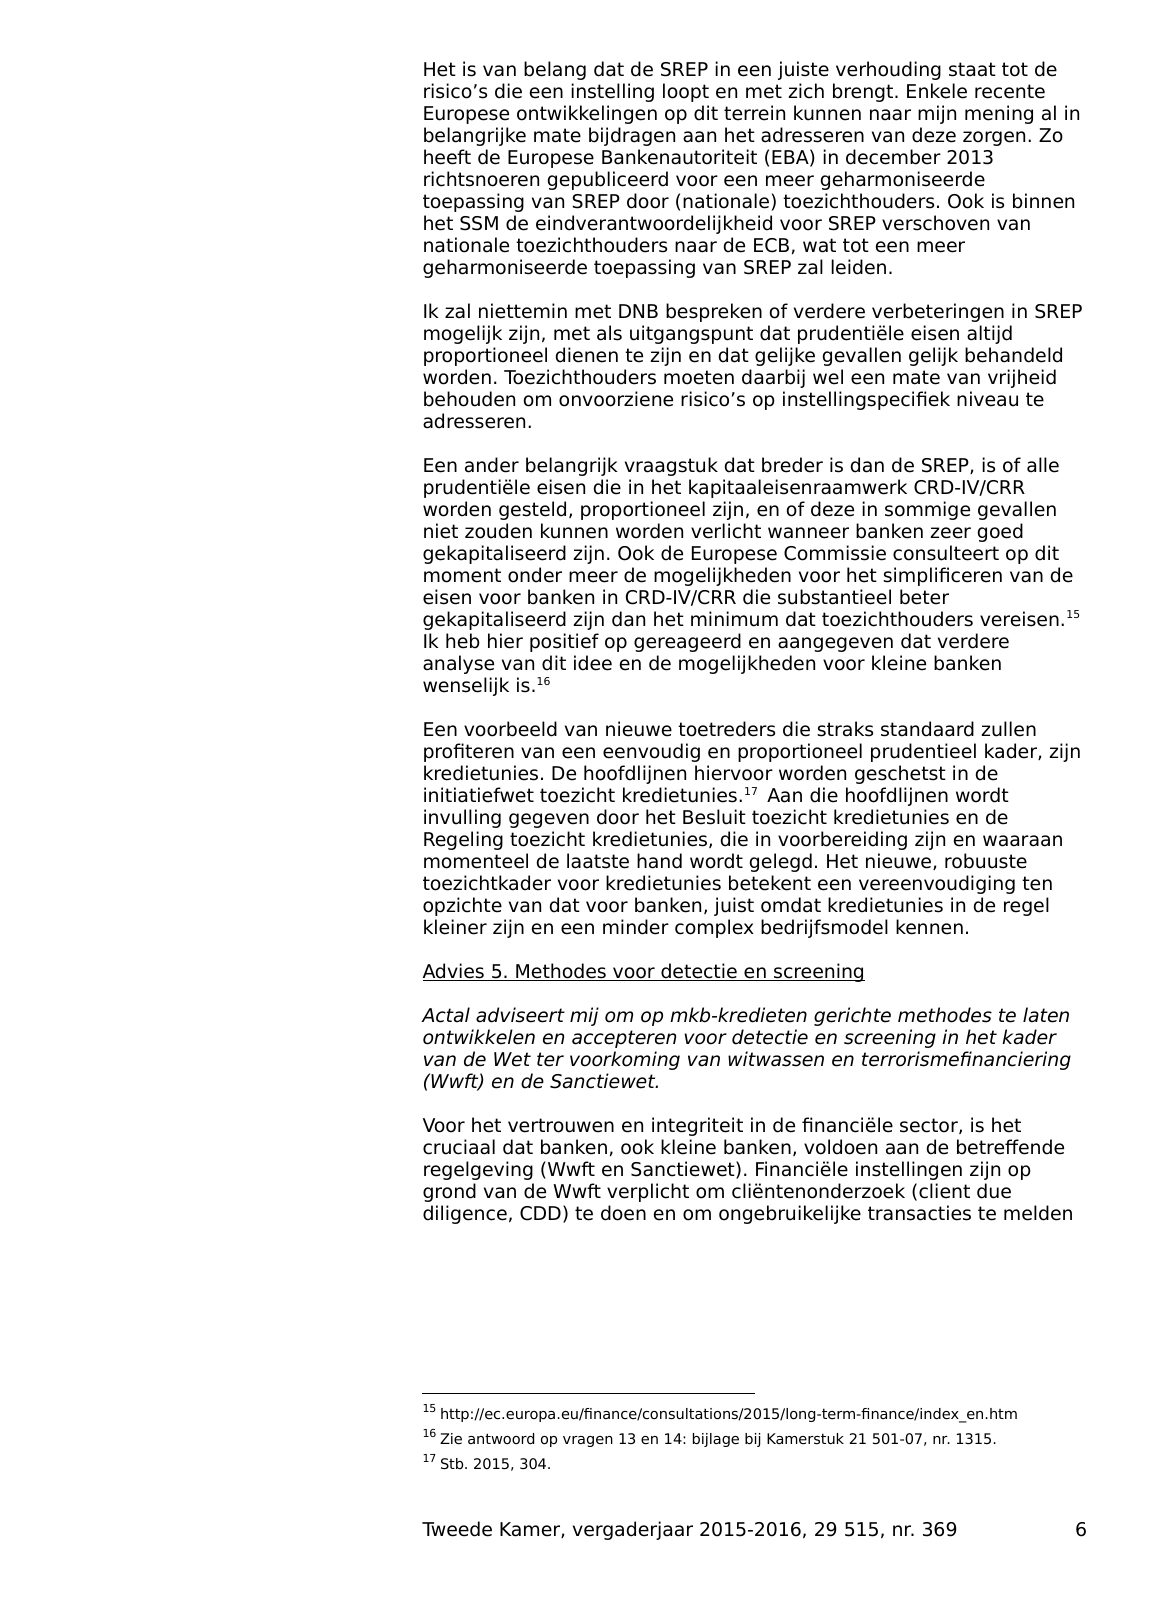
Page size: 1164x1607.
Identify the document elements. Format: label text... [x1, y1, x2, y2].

text Zie antwoord op vragen 13 en 14: bijlage bij Kamerstuk 21 501-07, nr. 1315. [422, 1427, 1087, 1449]
text Een ander belangrijk vraagstuk dat breder is dan de SREP, is of alle prudentiële eisen die in het kapitaaleisenraamwerk CRD-IV/CRR worden gesteld, proportioneel zijn, en of deze in sommige gevallen niet zouden kunnen worden verlicht wanneer banken zeer goed gekapitaliseerd zijn. Ook de Europese Commissie consulteert op dit moment onder meer de mogelijkheden voor het simplificeren van de eisen voor banken in CRD-IV/CRR die substantieel beter gekapitaliseerd zijn dan het minimum dat toezichthouders vereisen. Ik heb hier positief op gereageerd en aangegeven dat verdere analyse van dit idee en de mogelijkheden voor kleine banken wenselijk is. [422, 455, 1087, 697]
text Actal adviseert mij om op mkb-kredieten gerichte methodes te laten ontwikkelen en accepteren voor detectie en screening in het kader van de Wet ter voorkoming van witwassen en terrorismefinanciering (Wwft) en de Sanctiewet. [422, 1005, 1087, 1093]
text Stb. 2015, 304. [422, 1452, 1087, 1474]
subtitle Advies 5. Methodes voor detectie en screening [422, 961, 1087, 983]
text Ik zal niettemin met DNB bespreken of verdere verbeteringen in SREP mogelijk zijn, met als uitgangspunt dat prudentiële eisen altijd proportioneel dienen te zijn en dat gelijke gevallen gelijk behandeld worden. Toezichthouders moeten daarbij wel een mate van vrijheid behouden om onvoorziene risico’s op instellingspecifiek niveau te adresseren. [422, 301, 1087, 433]
text Een voorbeeld van nieuwe toetreders die straks standaard zullen profiteren van een eenvoudig en proportioneel prudentieel kader, zijn kredietunies. De hoofdlijnen hiervoor worden geschetst in de initiatiefwet toezicht kredietunies. Aan die hoofdlijnen wordt invulling gegeven door het Besluit toezicht kredietunies en de Regeling toezicht kredietunies, die in voorbereiding zijn en waaraan momenteel de laatste hand wordt gelegd. Het nieuwe, robuuste toezichtkader voor kredietunies betekent een vereenvoudiging ten opzichte van dat voor banken, juist omdat kredietunies in de regel kleiner zijn en een minder complex bedrijfsmodel kennen. [422, 719, 1087, 939]
text Voor het vertrouwen en integriteit in de financiële sector, is het cruciaal dat banken, ook kleine banken, voldoen aan de betreffende regelgeving (Wwft en Sanctiewet). Financiële instellingen zijn op grond van de Wwft verplicht om cliëntenonderzoek (client due diligence, CDD) te doen en om ongebruikelijke transacties te melden [422, 1115, 1087, 1225]
text Het is van belang dat de SREP in een juiste verhouding staat tot de risico’s die een instelling loopt en met zich brengt. Enkele recente Europese ontwikkelingen op dit terrein kunnen naar mijn mening al in belangrijke mate bijdragen aan het adresseren van deze zorgen. Zo heeft de Europese Bankenautoriteit (EBA) in december 2013 richtsnoeren gepubliceerd voor een meer geharmoniseerde toepassing van SREP door (nationale) toezichthouders. Ook is binnen het SSM de eindverantwoordelijkheid voor SREP verschoven van nationale toezichthouders naar de ECB, wat tot een meer geharmoniseerde toepassing van SREP zal leiden. [422, 59, 1087, 279]
text http://ec.europa.eu/finance/consultations/2015/long-term-finance/index_en.htm [422, 1402, 1087, 1424]
